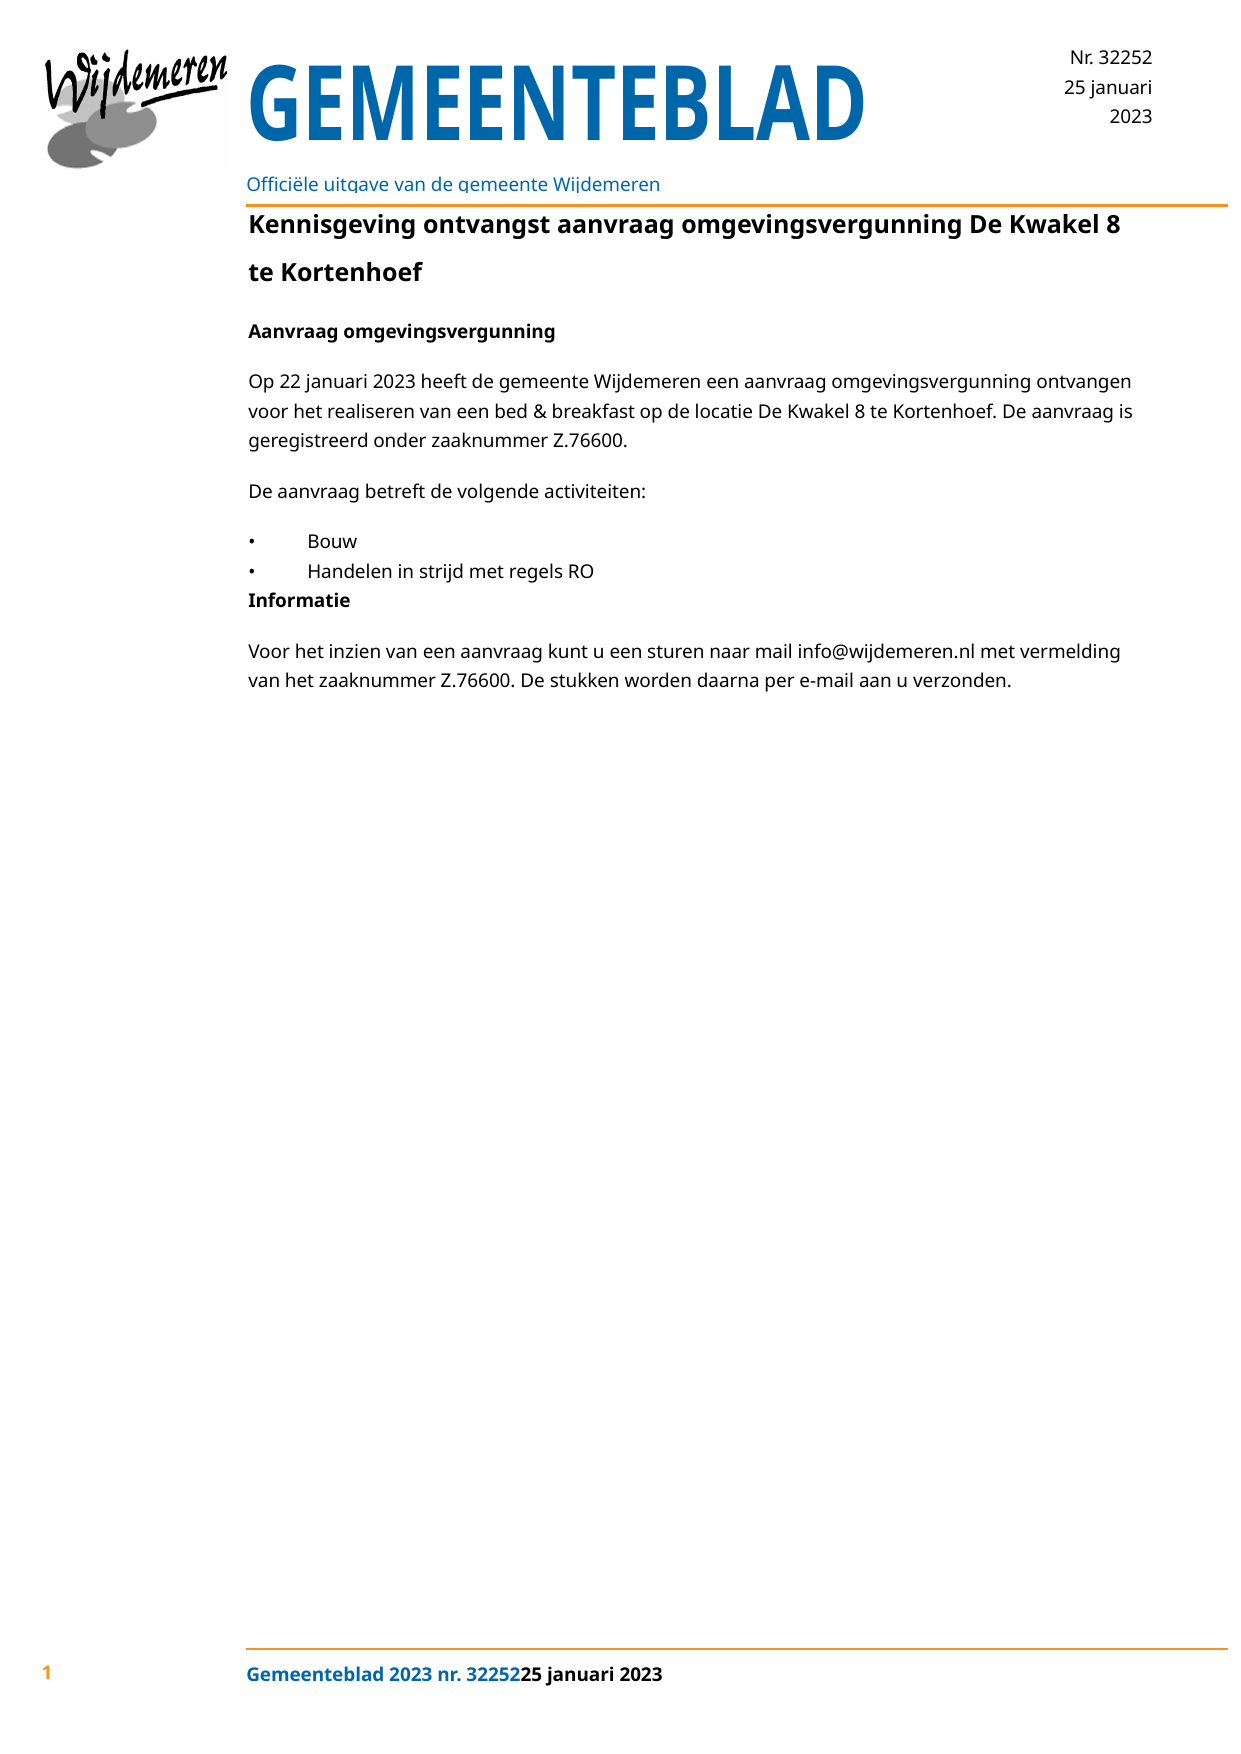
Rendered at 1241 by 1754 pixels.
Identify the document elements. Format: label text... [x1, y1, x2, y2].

text Aanvraag omgevingsvergunning [248, 318, 1152, 344]
list Handelen in strijd met regels RO [248, 558, 1152, 584]
text Op 22 januari 2023 heeft de gemeente Wijdemeren een aanvraag omgevingsvergunning ontvangen voor het realiseren van een bed & breakfast op de locatie De Kwakel 8 te Kortenhoef. De aanvraag is geregistreerd onder zaaknummer Z.76600. [248, 368, 1152, 453]
list Bouw [248, 528, 1152, 554]
text Voor het inzien van een aanvraag kunt u een sturen naar mail info@wijdemeren.nl met vermelding van het zaaknummer Z.76600. De stukken worden daarna per e-mail aan u verzonden. [248, 638, 1152, 693]
text Kennisgeving ontvangst aanvraag omgevingsvergunning De Kwakel 8 te Kortenhoef [248, 207, 1152, 288]
picture [41, 47, 231, 172]
text Informatie [248, 587, 1152, 613]
text De aanvraag betreft de volgende activiteiten: [248, 478, 1152, 504]
